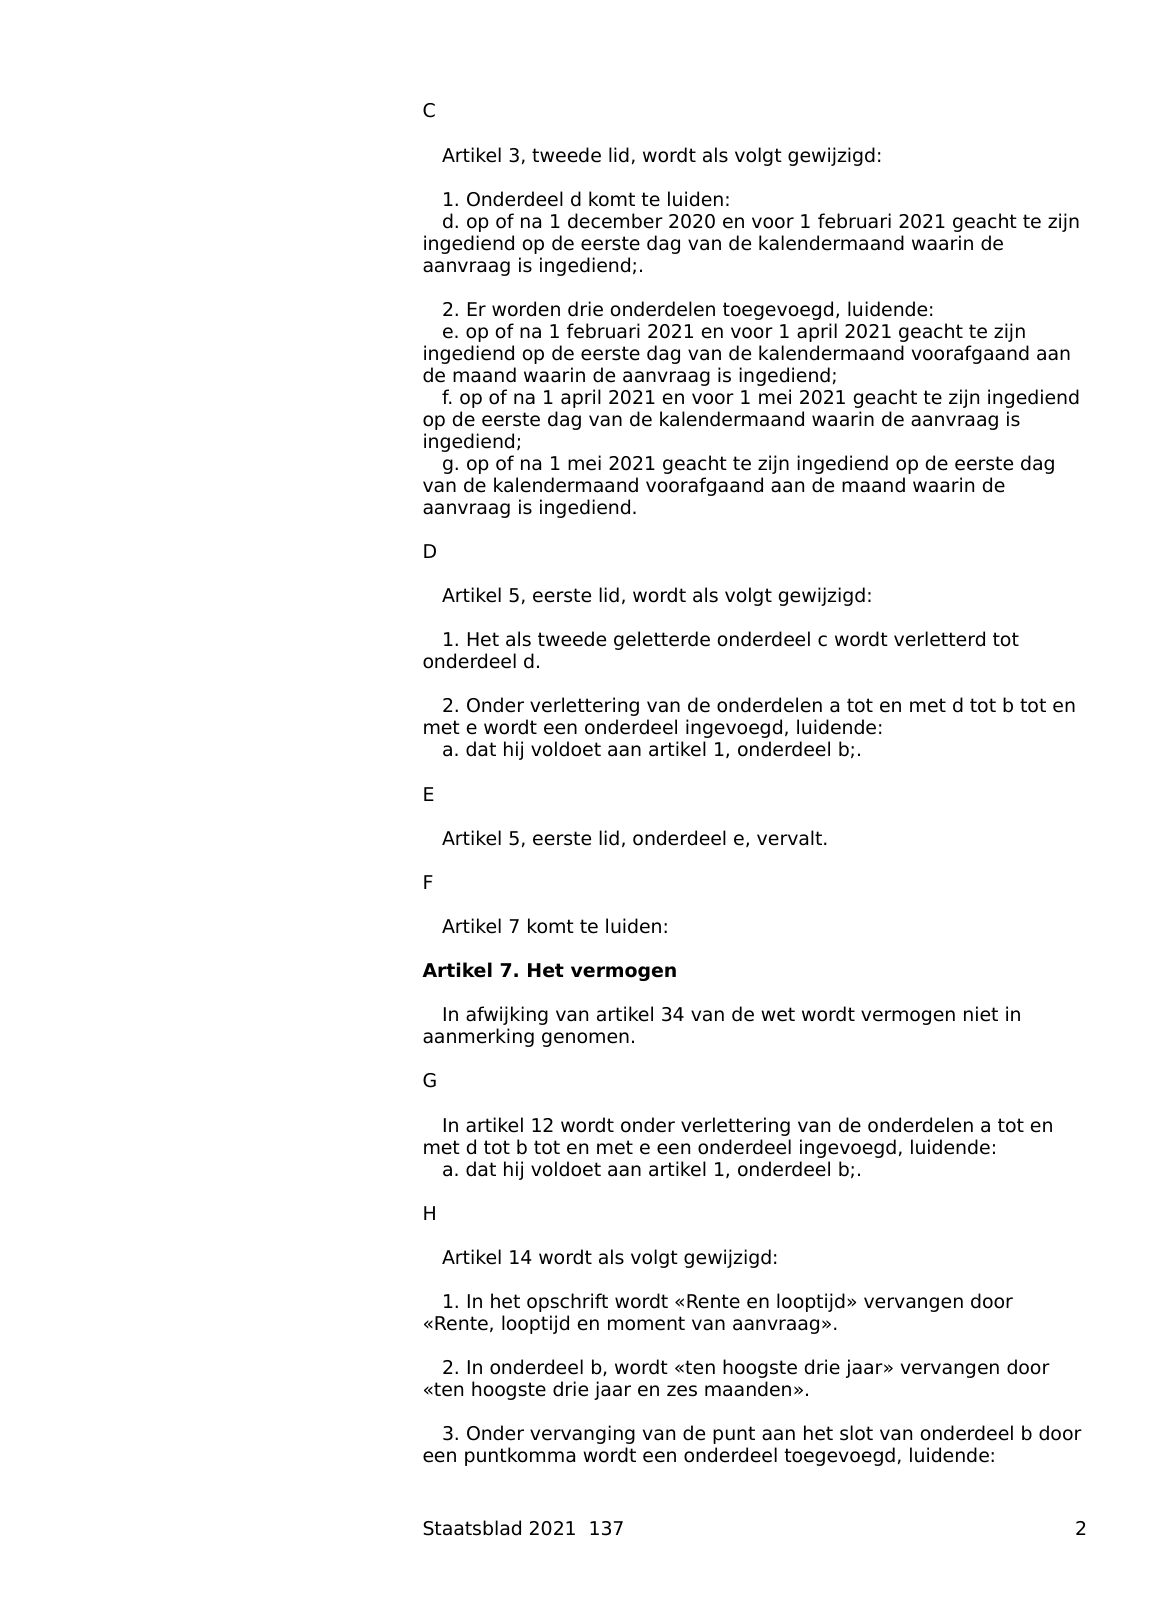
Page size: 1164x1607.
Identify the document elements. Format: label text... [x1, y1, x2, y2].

text G [422, 1070, 1087, 1092]
text Artikel 14 wordt als volgt gewijzigd: [422, 1247, 1087, 1269]
text 1. Onderdeel d komt te luiden: [422, 189, 1087, 211]
text Artikel 5, eerste lid, wordt als volgt gewijzigd: [422, 585, 1087, 607]
text 1. Het als tweede geletterde onderdeel c wordt verletterd tot onderdeel d. [422, 629, 1087, 673]
text e. op of na 1 februari 2021 en voor 1 april 2021 geacht te zijn ingediend op de eerste dag van de kalendermaand voorafgaand aan de maand waarin de aanvraag is ingediend; [422, 321, 1087, 387]
text C [422, 100, 1087, 122]
text In afwijking van artikel 34 van de wet wordt vermogen niet in aanmerking genomen. [422, 1004, 1087, 1048]
text a. dat hij voldoet aan artikel 1, onderdeel b;. [422, 1158, 1087, 1181]
text 2. Er worden drie onderdelen toegevoegd, luidende: [422, 299, 1087, 321]
text Artikel 5, eerste lid, onderdeel e, vervalt. [422, 828, 1087, 849]
text a. dat hij voldoet aan artikel 1, onderdeel b;. [422, 739, 1087, 761]
subtitle Artikel 7. Het vermogen [422, 960, 1087, 982]
text f. op of na 1 april 2021 en voor 1 mei 2021 geacht te zijn ingediend op de eerste dag van de kalendermaand waarin de aanvraag is ingediend; [422, 387, 1087, 453]
text 2. Onder verlettering van de onderdelen a tot en met d tot b tot en met e wordt een onderdeel ingevoegd, luidende: [422, 695, 1087, 739]
text 3. Onder vervanging van de punt aan het slot van onderdeel b door een puntkomma wordt een onderdeel toegevoegd, luidende: [422, 1423, 1087, 1467]
text H [422, 1203, 1087, 1225]
text Artikel 7 komt te luiden: [422, 916, 1087, 938]
text F [422, 872, 1087, 894]
text E [422, 783, 1087, 805]
text In artikel 12 wordt onder verlettering van de onderdelen a tot en met d tot b tot en met e een onderdeel ingevoegd, luidende: [422, 1114, 1087, 1158]
text D [422, 541, 1087, 563]
text Artikel 3, tweede lid, wordt als volgt gewijzigd: [422, 144, 1087, 167]
text g. op of na 1 mei 2021 geacht te zijn ingediend op de eerste dag van de kalendermaand voorafgaand aan de maand waarin de aanvraag is ingediend. [422, 453, 1087, 519]
text 2. In onderdeel b, wordt «ten hoogste drie jaar» vervangen door «ten hoogste drie jaar en zes maanden». [422, 1357, 1087, 1401]
text 1. In het opschrift wordt «Rente en looptijd» vervangen door «Rente, looptijd en moment van aanvraag». [422, 1291, 1087, 1335]
text d. op of na 1 december 2020 en voor 1 februari 2021 geacht te zijn ingediend op de eerste dag van de kalendermaand waarin de aanvraag is ingediend;. [422, 211, 1087, 277]
